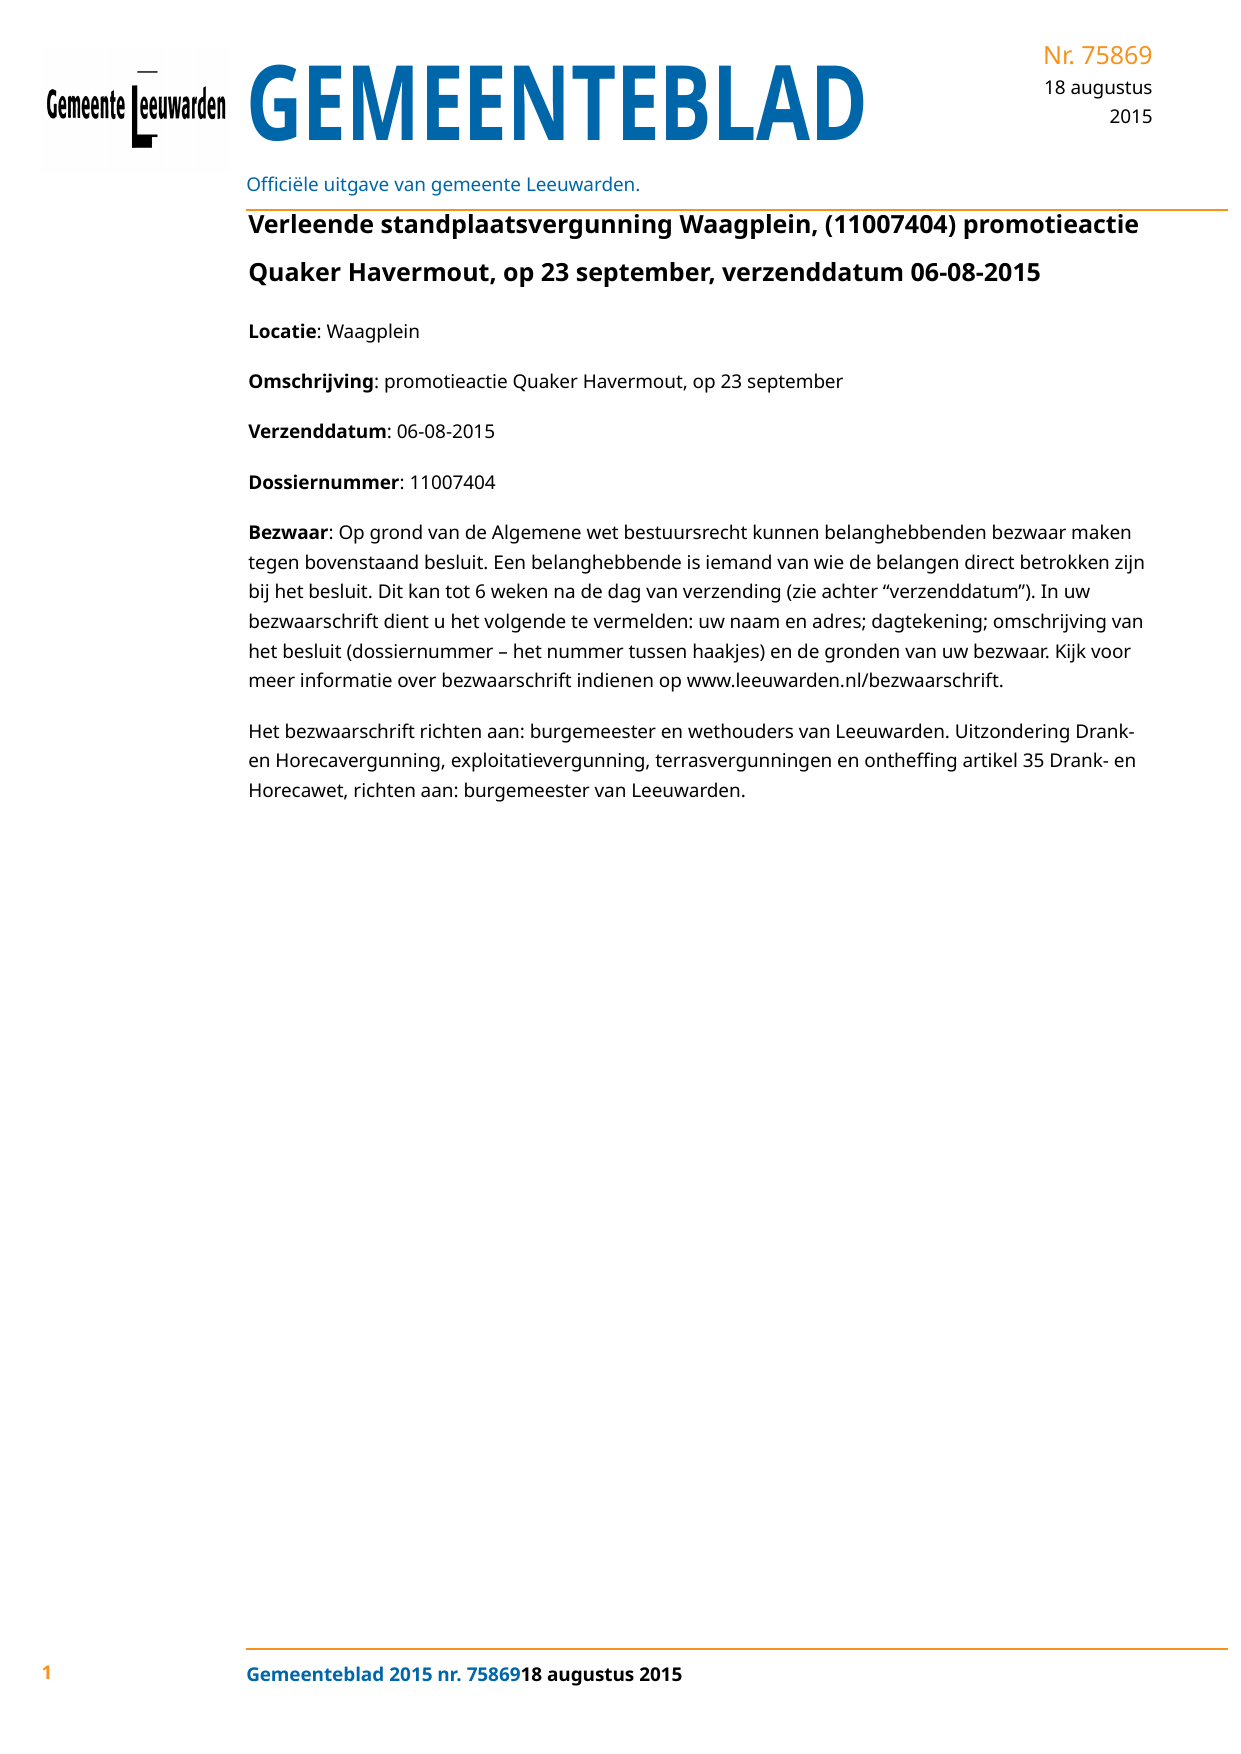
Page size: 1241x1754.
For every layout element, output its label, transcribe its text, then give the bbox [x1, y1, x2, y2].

text Bezwaar: Op grond van de Algemene wet bestuursrecht kunnen belanghebbenden bezwaar maken tegen bovenstaand besluit. Een belanghebbende is iemand van wie de belangen direct betrokken zijn bij het besluit. Dit kan tot 6 weken na de dag van verzending (zie achter “verzenddatum”). In uw bezwaarschrift dient u het volgende te vermelden: uw naam en adres; dagtekening; omschrijving van het besluit (dossiernummer – het nummer tussen haakjes) en de gronden van uw bezwaar. Kijk voor meer informatie over bezwaarschrift indienen op www.leeuwarden.nl/bezwaarschrift. [248, 519, 1152, 693]
text Dossiernummer: 11007404 [248, 469, 1152, 495]
text Locatie: Waagplein [248, 318, 1152, 344]
text Verleende standplaatsvergunning Waagplein, (11007404) promotieactie Quaker Havermout, op 23 september, verzenddatum 06-08-2015 [248, 211, 1152, 288]
picture [41, 47, 231, 172]
text Verzenddatum: 06-08-2015 [248, 419, 1152, 444]
text Omschrijving: promotieactie Quaker Havermout, op 23 september [248, 368, 1152, 394]
text Het bezwaarschrift richten aan: burgemeester en wethouders van Leeuwarden. Uitzondering Drank- en Horecavergunning, exploitatievergunning, terrasvergunningen en ontheffing artikel 35 Drank- en Horecawet, richten aan: burgemeester van Leeuwarden. [248, 718, 1152, 803]
